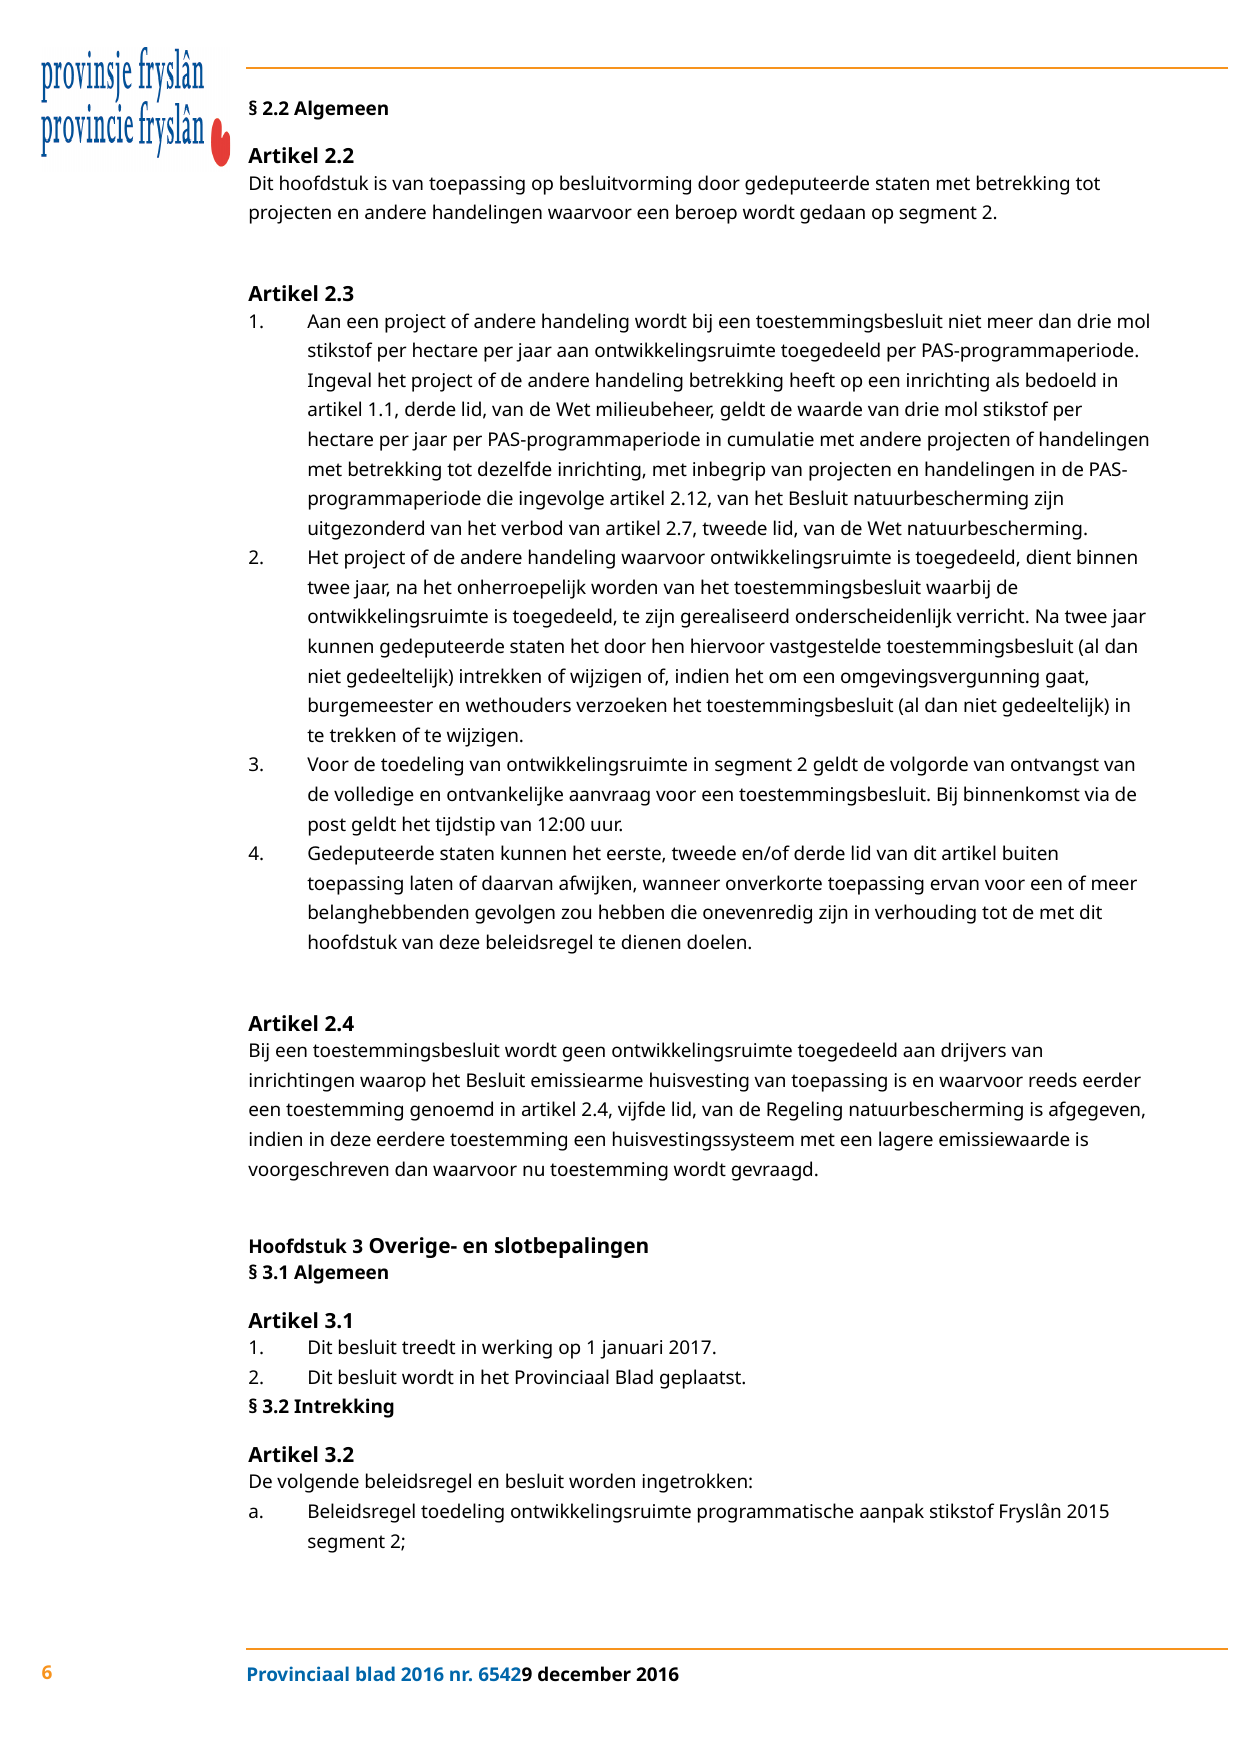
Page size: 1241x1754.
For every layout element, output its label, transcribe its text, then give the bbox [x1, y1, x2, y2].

text Artikel 2.3 [248, 279, 1152, 308]
text Artikel 3.2 [248, 1440, 1152, 1469]
list Het project of de andere handeling waarvoor ontwikkelingsruimte is toegedeeld, dient binnen twee jaar, na het onherroepelijk worden van het toestemmingsbesluit waarbij de ontwikkelingsruimte is toegedeeld, te zijn gerealiseerd onderscheidenlijk verricht. Na twee jaar kunnen gedeputeerde staten het door hen hiervoor vastgestelde toestemmingsbesluit (al dan niet gedeeltelijk) intrekken of wijzigen of, indien het om een omgevingsvergunning gaat, burgemeester en wethouders verzoeken het toestemmingsbesluit (al dan niet gedeeltelijk) in te trekken of te wijzigen. [248, 544, 1152, 748]
list Voor de toedeling van ontwikkelingsruimte in segment 2 geldt de volgorde van ontvangst van de volledige en ontvankelijke aanvraag voor een toestemmingsbesluit. Bij binnenkomst via de post geldt het tijdstip van 12:00 uur. [248, 752, 1152, 836]
list Dit besluit wordt in het Provinciaal Blad geplaatst. [248, 1364, 1152, 1390]
list Gedeputeerde staten kunnen het eerste, tweede en/of derde lid van dit artikel buiten toepassing laten of daarvan afwijken, wanneer onverkorte toepassing ervan voor een of meer belanghebbenden gevolgen zou hebben die onevenredig zijn in verhouding tot de met dit hoofdstuk van deze beleidsregel te dienen doelen. [248, 840, 1152, 955]
text Bij een toestemmingsbesluit wordt geen ontwikkelingsruimte toegedeeld aan drijvers van inrichtingen waarop het Besluit emissiearme huisvesting van toepassing is en waarvoor reeds eerder een toestemming genoemd in artikel 2.4, vijfde lid, van de Regeling natuurbescherming is afgegeven, indien in deze eerdere toestemming een huisvestingssysteem met een lagere emissiewaarde is voorgeschreven dan waarvoor nu toestemming wordt gevraagd. [248, 1037, 1152, 1182]
text De volgende beleidsregel en besluit worden ingetrokken: [248, 1469, 1152, 1494]
list Aan een project of andere handeling wordt bij een toestemmingsbesluit niet meer dan drie mol stikstof per hectare per jaar aan ontwikkelingsruimte toegedeeld per PAS-programmaperiode. Ingeval het project of de andere handeling betrekking heeft op een inrichting als bedoeld in artikel 1.1, derde lid, van de Wet milieubeheer, geldt de waarde van drie mol stikstof per hectare per jaar per PAS-programmaperiode in cumulatie met andere projecten of handelingen met betrekking tot dezelfde inrichting, met inbegrip van projecten en handelingen in de PAS-programmaperiode die ingevolge artikel 2.12, van het Besluit natuurbescherming zijn uitgezonderd van het verbod van artikel 2.7, tweede lid, van de Wet natuurbescherming. [248, 308, 1152, 541]
list Dit besluit treedt in werking op 1 januari 2017. [248, 1334, 1152, 1360]
text Artikel 3.1 [248, 1306, 1152, 1334]
picture [41, 47, 231, 172]
text Artikel 2.2 [248, 141, 1152, 170]
text § 2.2 Algemeen [248, 95, 1152, 121]
text § 3.2 Intrekking [248, 1394, 1152, 1419]
text Artikel 2.4 [248, 1009, 1152, 1037]
text Dit hoofdstuk is van toepassing op besluitvorming door gedeputeerde staten met betrekking tot projecten en andere handelingen waarvoor een beroep wordt gedaan op segment 2. [248, 170, 1152, 225]
text Hoofdstuk 3 Overige- en slotbepalingen [248, 1231, 1152, 1259]
list Beleidsregel toedeling ontwikkelingsruimte programmatische aanpak stikstof Fryslân 2015 segment 2; [248, 1498, 1152, 1553]
text § 3.1 Algemeen [248, 1259, 1152, 1285]
